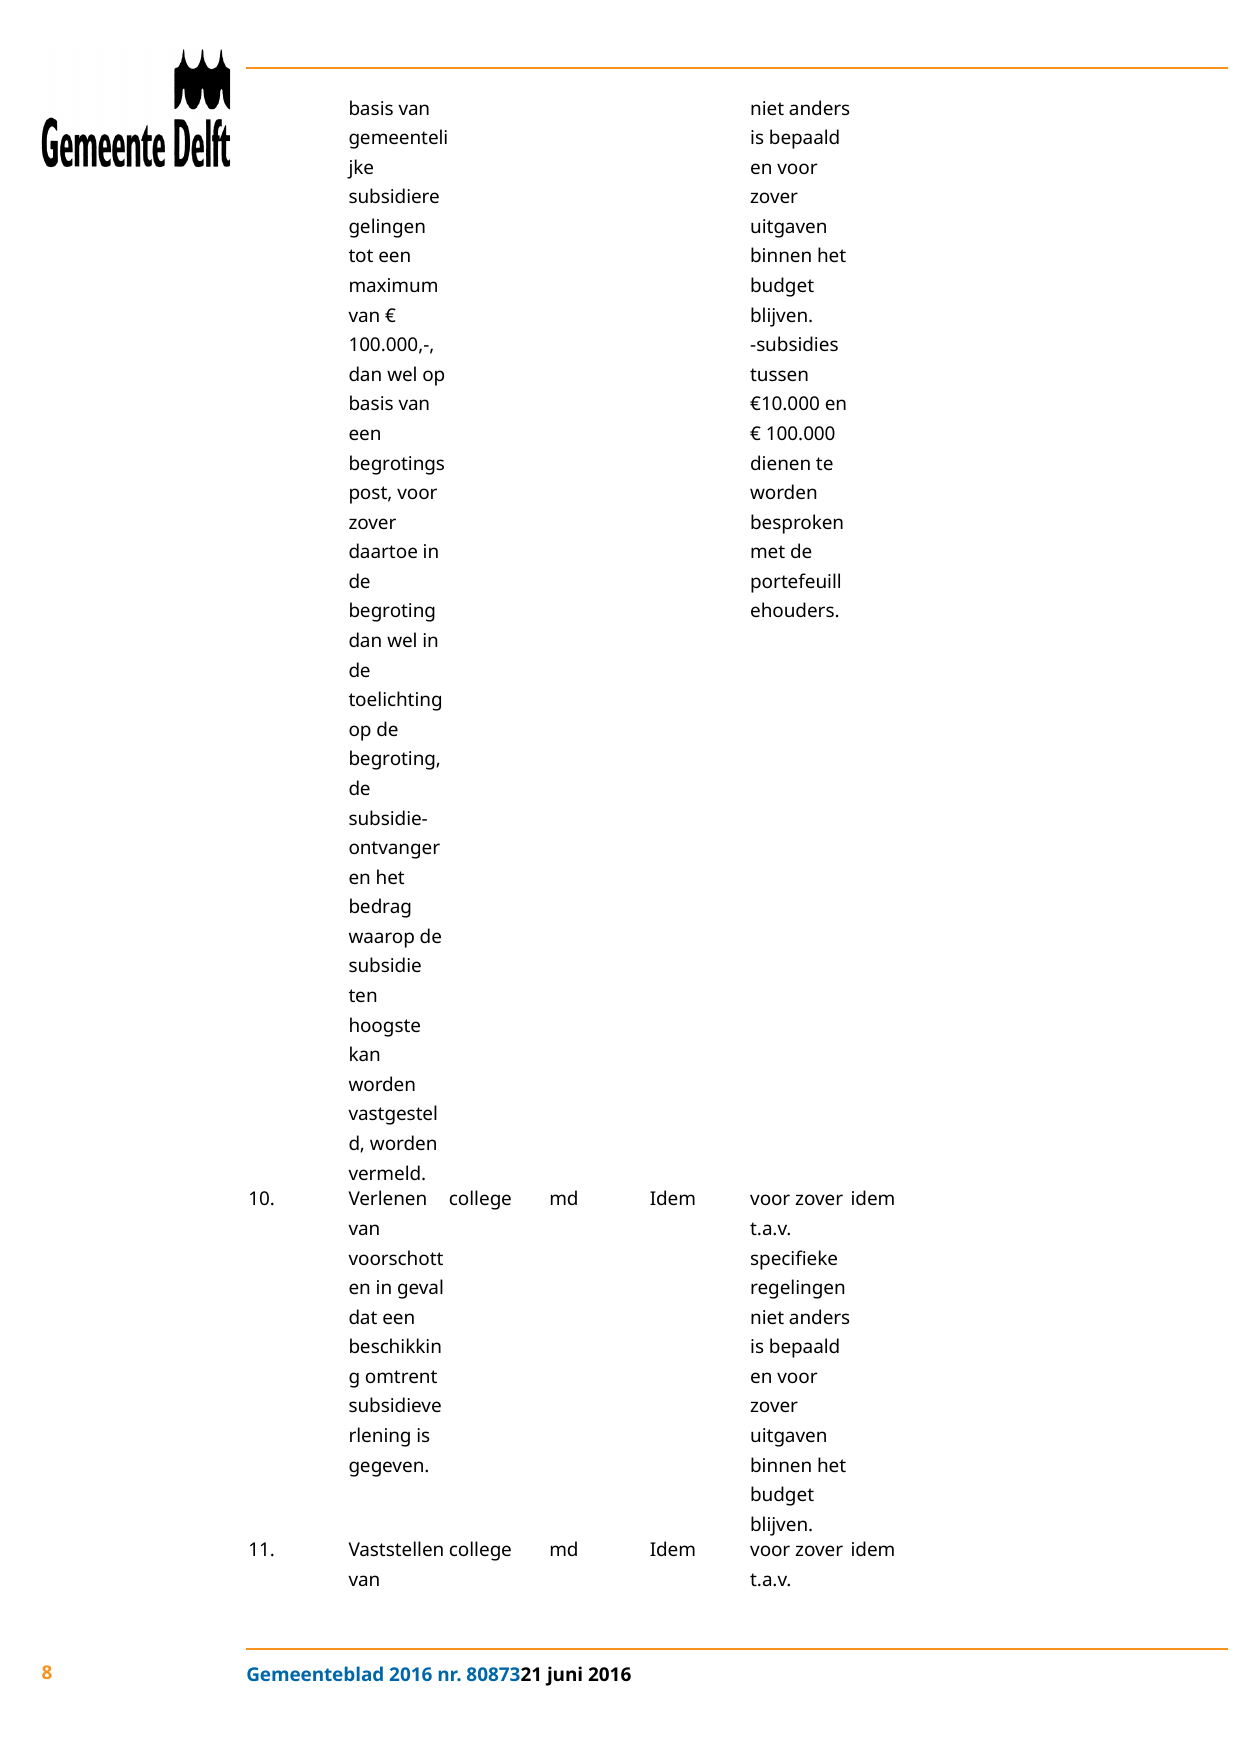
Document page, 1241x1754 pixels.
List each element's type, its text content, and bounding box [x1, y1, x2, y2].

table_cell md [549, 1537, 649, 1592]
table_cell [449, 95, 549, 1186]
table_cell Vaststellen van [348, 1537, 449, 1592]
table_cell niet anders is bepaald en voor zover uitgaven binnen het budget blijven. -subsidies tussen €10.000 en € 100.000 dienen te worden besproken met de portefeuillehouders. [750, 95, 850, 1186]
table_cell [248, 1186, 348, 1537]
table_cell voor zover t.a.v. specifieke regelingen niet anders is bepaald en voor zover uitgaven binnen het budget blijven. [750, 1186, 850, 1537]
table_cell Verlenen van voorschotten in geval dat een beschikking omtrent subsidieverlening is gegeven. [348, 1186, 449, 1537]
picture [41, 47, 231, 172]
table_cell college [449, 1537, 549, 1592]
table_cell basis van gemeentelijke subsidieregelingen tot een maximum van € 100.000,-, dan wel op basis van een begrotingspost, voor zover daartoe in de begroting dan wel in de toelichting op de begroting, de subsidie-ontvanger en het bedrag waarop de subsidie ten hoogste kan worden vastgesteld, worden vermeld. [348, 95, 449, 1186]
table_cell [549, 95, 649, 1186]
table_cell md [549, 1186, 649, 1537]
table_cell [248, 1537, 348, 1592]
table_cell Idem [650, 1186, 750, 1537]
table_cell idem [850, 1186, 951, 1537]
table_cell idem [850, 1537, 951, 1592]
table_cell [650, 95, 750, 1186]
table_cell Idem [650, 1537, 750, 1592]
table_cell [850, 95, 951, 1186]
table_cell college [449, 1186, 549, 1537]
table_cell [248, 95, 348, 1186]
table_cell voor zover t.a.v. [750, 1537, 850, 1592]
